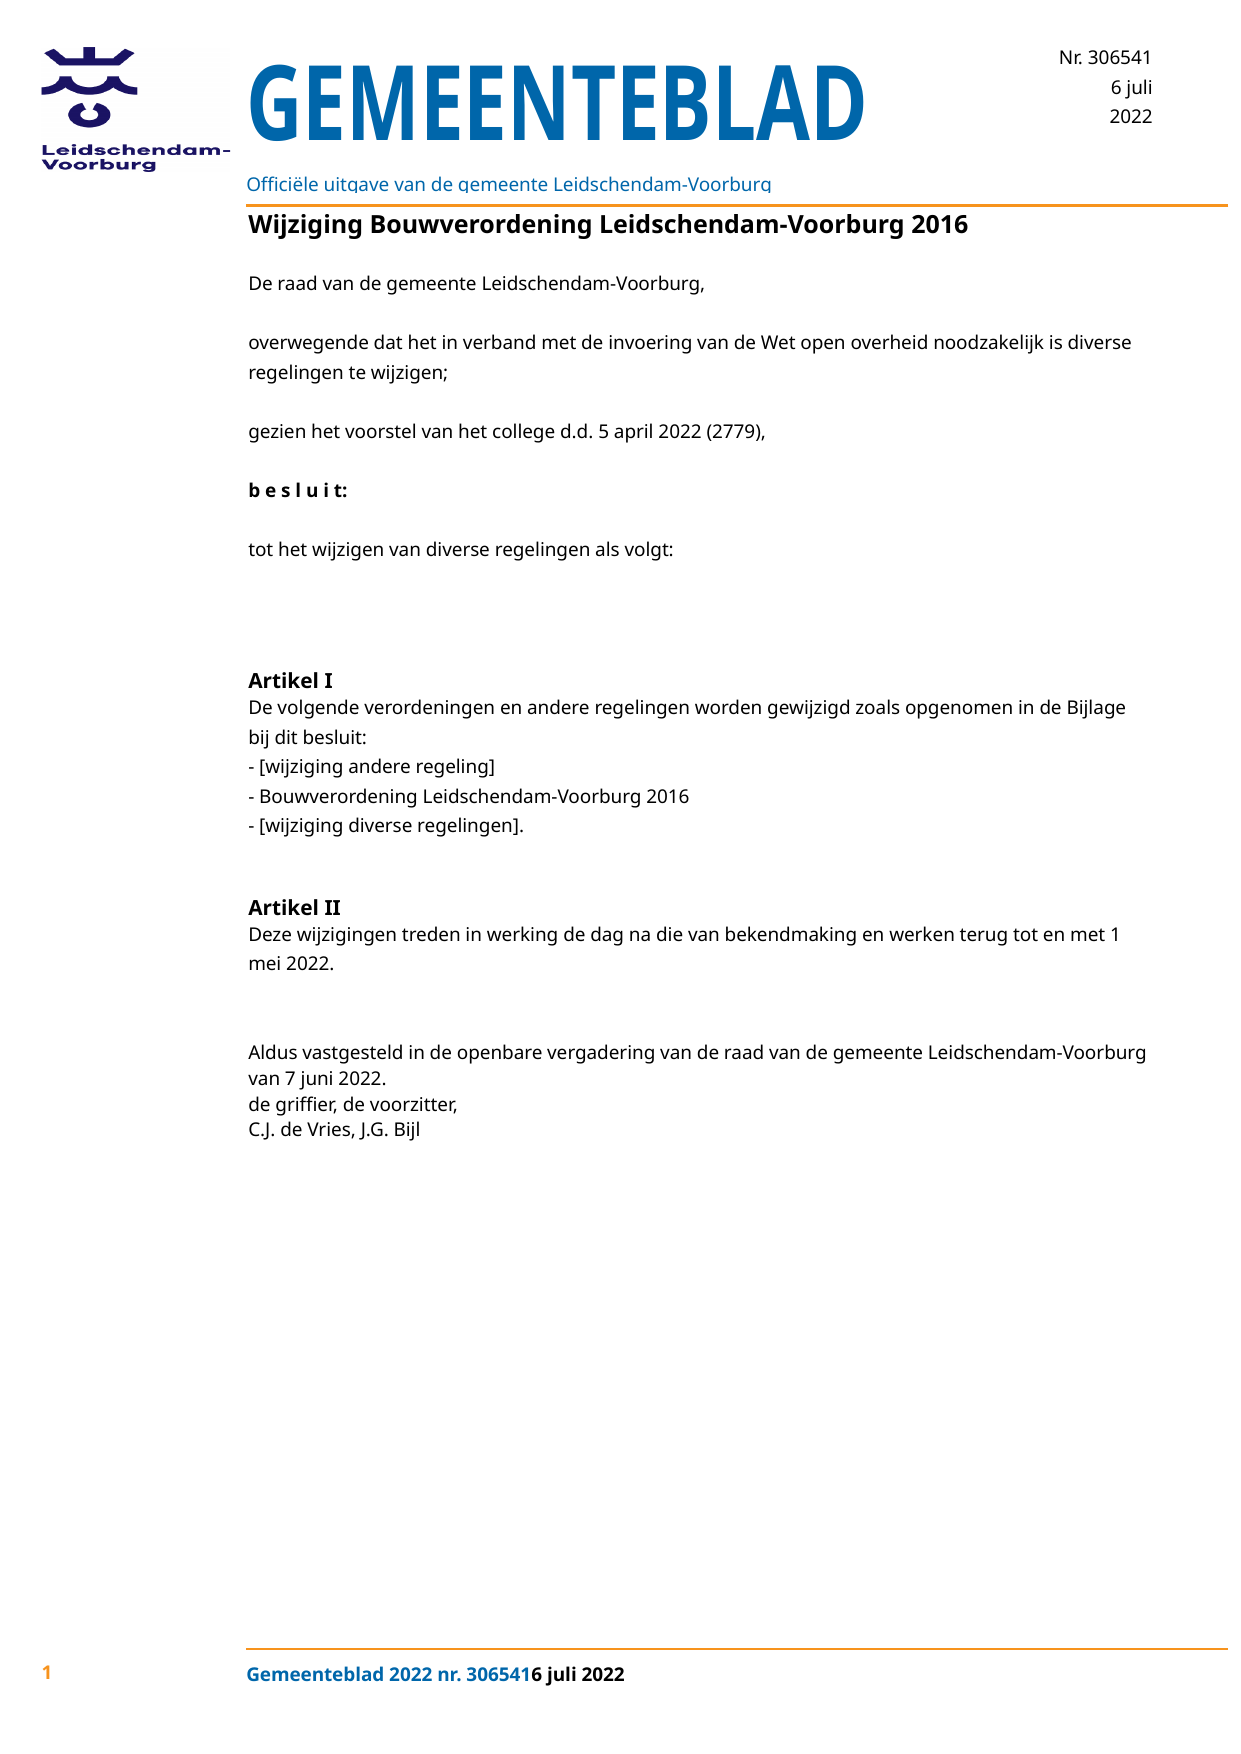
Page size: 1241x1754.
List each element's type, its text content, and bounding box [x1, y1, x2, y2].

text - Bouwverordening Leidschendam-Voorburg 2016 [248, 783, 1152, 809]
text - [wijziging diverse regelingen]. [248, 813, 1152, 838]
text tot het wijzigen van diverse regelingen als volgt: [248, 537, 1152, 562]
text overwegende dat het in verband met de invoering van de Wet open overheid noodzakelijk is diverse regelingen te wijzigen; [248, 329, 1152, 385]
text Artikel II [248, 893, 1152, 921]
text Aldus vastgesteld in de openbare vergadering van de raad van de gemeente Leidschendam-Voorburg van 7 juni 2022. [248, 1039, 1152, 1091]
text b e s l u i t: [248, 477, 1152, 503]
text De raad van de gemeente Leidschendam-Voorburg, [248, 270, 1152, 296]
text C.J. de Vries, J.G. Bijl [248, 1117, 1152, 1142]
text gezien het voorstel van het college d.d. 5 april 2022 (2779), [248, 418, 1152, 444]
text Wijziging Bouwverordening Leidschendam-Voorburg 2016 [248, 207, 1152, 241]
picture [41, 47, 231, 172]
text - [wijziging andere regeling] [248, 753, 1152, 779]
text Artikel I [248, 666, 1152, 694]
text de griffier, de voorzitter, [248, 1091, 1152, 1117]
text De volgende verordeningen en andere regelingen worden gewijzigd zoals opgenomen in de Bijlage bij dit besluit: [248, 694, 1152, 749]
text Deze wijzigingen treden in werking de dag na die van bekendmaking en werken terug tot en met 1 mei 2022. [248, 921, 1152, 976]
